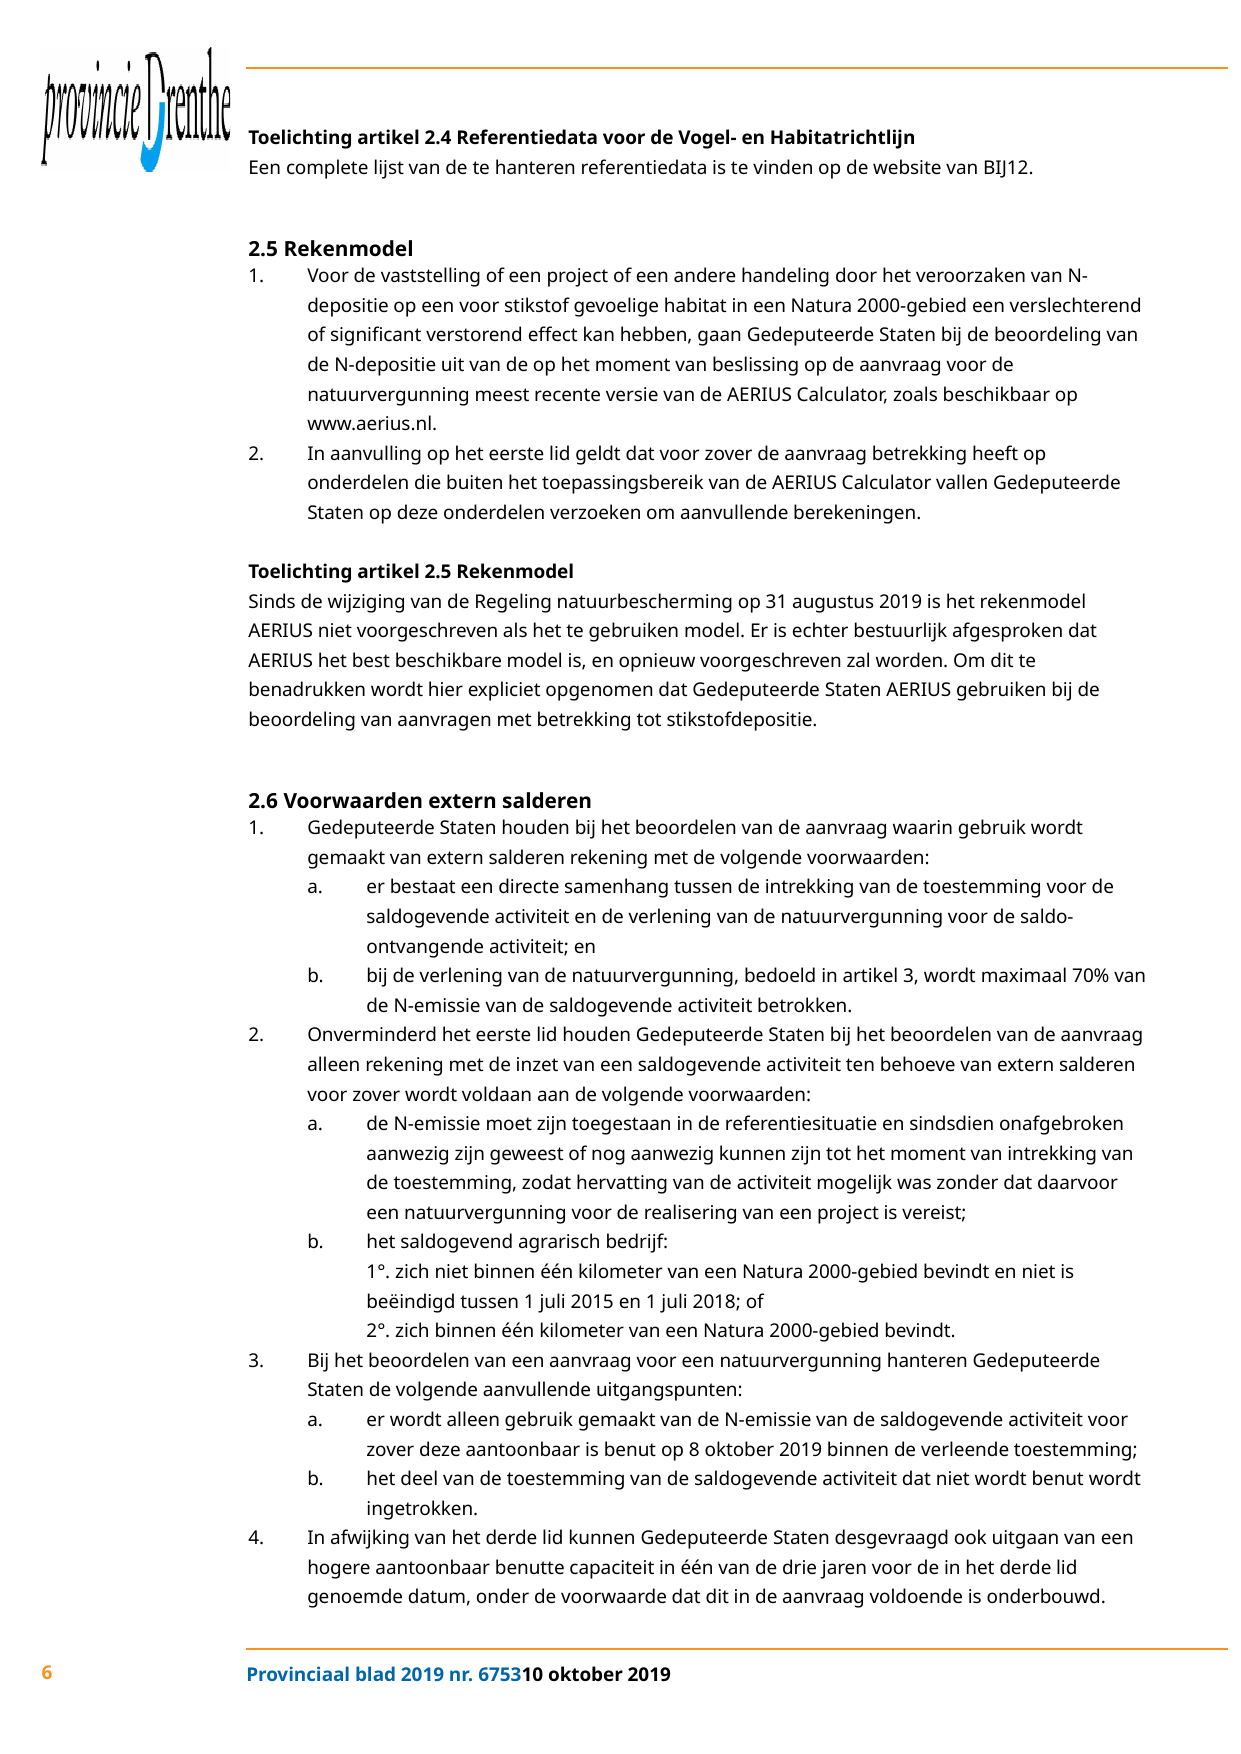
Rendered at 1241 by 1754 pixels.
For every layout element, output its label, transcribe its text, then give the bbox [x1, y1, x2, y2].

list er bestaat een directe samenhang tussen de intrekking van de toestemming voor de saldogevende activiteit en de verlening van de natuurvergunning voor de saldo-ontvangende activiteit; en [307, 874, 1152, 959]
list Bij het beoordelen van een aanvraag voor een natuurvergunning hanteren Gedeputeerde Staten de volgende aanvullende uitgangspunten: [248, 1347, 1152, 1402]
list In afwijking van het derde lid kunnen Gedeputeerde Staten desgevraagd ook uitgaan van een hogere aantoonbaar benutte capaciteit in één van de drie jaren voor de in het derde lid genoemde datum, onder de voorwaarde dat dit in de aanvraag voldoende is onderbouwd. [248, 1524, 1152, 1609]
list de N-emissie moet zijn toegestaan in de referentiesituatie en sindsdien onafgebroken aanwezig zijn geweest of nog aanwezig kunnen zijn tot het moment van intrekking van de toestemming, zodat hervatting van de activiteit mogelijk was zonder dat daarvoor een natuurvergunning voor de realisering van een project is vereist; [307, 1110, 1152, 1225]
list Gedeputeerde Staten houden bij het beoordelen van de aanvraag waarin gebruik wordt gemaakt van extern salderen rekening met de volgende voorwaarden: [248, 814, 1152, 870]
list Voor de vaststelling of een project of een andere handeling door het veroorzaken van N-depositie op een voor stikstof gevoelige habitat in een Natura 2000-gebied een verslechterend of significant verstorend effect kan hebben, gaan Gedeputeerde Staten bij de beoordeling van de N-depositie uit van de op het moment van beslissing op de aanvraag voor de natuurvergunning meest recente versie van de AERIUS Calculator, zoals beschikbaar op www.aerius.nl. [248, 262, 1152, 436]
list het deel van de toestemming van de saldogevende activiteit dat niet wordt benut wordt ingetrokken. [307, 1465, 1152, 1521]
text Toelichting artikel 2.4 Referentiedata voor de Vogel- en Habitatrichtlijn [248, 124, 1152, 150]
text Een complete lijst van de te hanteren referentiedata is te vinden op de website van BIJ12. [248, 154, 1152, 180]
list Onverminderd het eerste lid houden Gedeputeerde Staten bij het beoordelen van de aanvraag alleen rekening met de inzet van een saldogevende activiteit ten behoeve van extern salderen voor zover wordt voldaan aan de volgende voorwaarden: [248, 1022, 1152, 1107]
list 2°. zich binnen één kilometer van een Natura 2000-gebied bevindt. [307, 1317, 1152, 1343]
text Sinds de wijziging van de Regeling natuurbescherming op 31 augustus 2019 is het rekenmodel AERIUS niet voorgeschreven als het te gebruiken model. Er is echter bestuurlijk afgesproken dat AERIUS het best beschikbare model is, en opnieuw voorgeschreven zal worden. Om dit te benadrukken wordt hier expliciet opgenomen dat Gedeputeerde Staten AERIUS gebruiken bij de beoordeling van aanvragen met betrekking tot stikstofdepositie. [248, 588, 1152, 732]
list het saldogevend agrarisch bedrijf: [307, 1229, 1152, 1254]
list 1°. zich niet binnen één kilometer van een Natura 2000-gebied bevindt en niet is beëindigd tussen 1 juli 2015 en 1 juli 2018; of [307, 1258, 1152, 1314]
text 2.6 Voorwaarden extern salderen [248, 786, 1152, 814]
text Toelichting artikel 2.5 Rekenmodel [248, 558, 1152, 584]
text 2.5 Rekenmodel [248, 234, 1152, 262]
list In aanvulling op het eerste lid geldt dat voor zover de aanvraag betrekking heeft op onderdelen die buiten het toepassingsbereik van de AERIUS Calculator vallen Gedeputeerde Staten op deze onderdelen verzoeken om aanvullende berekeningen. [248, 440, 1152, 525]
list bij de verlening van de natuurvergunning, bedoeld in artikel 3, wordt maximaal 70% van de N-emissie van de saldogevende activiteit betrokken. [307, 962, 1152, 1018]
list er wordt alleen gebruik gemaakt van de N-emissie van de saldogevende activiteit voor zover deze aantoonbaar is benut op 8 oktober 2019 binnen de verleende toestemming; [307, 1406, 1152, 1462]
picture [41, 47, 231, 172]
